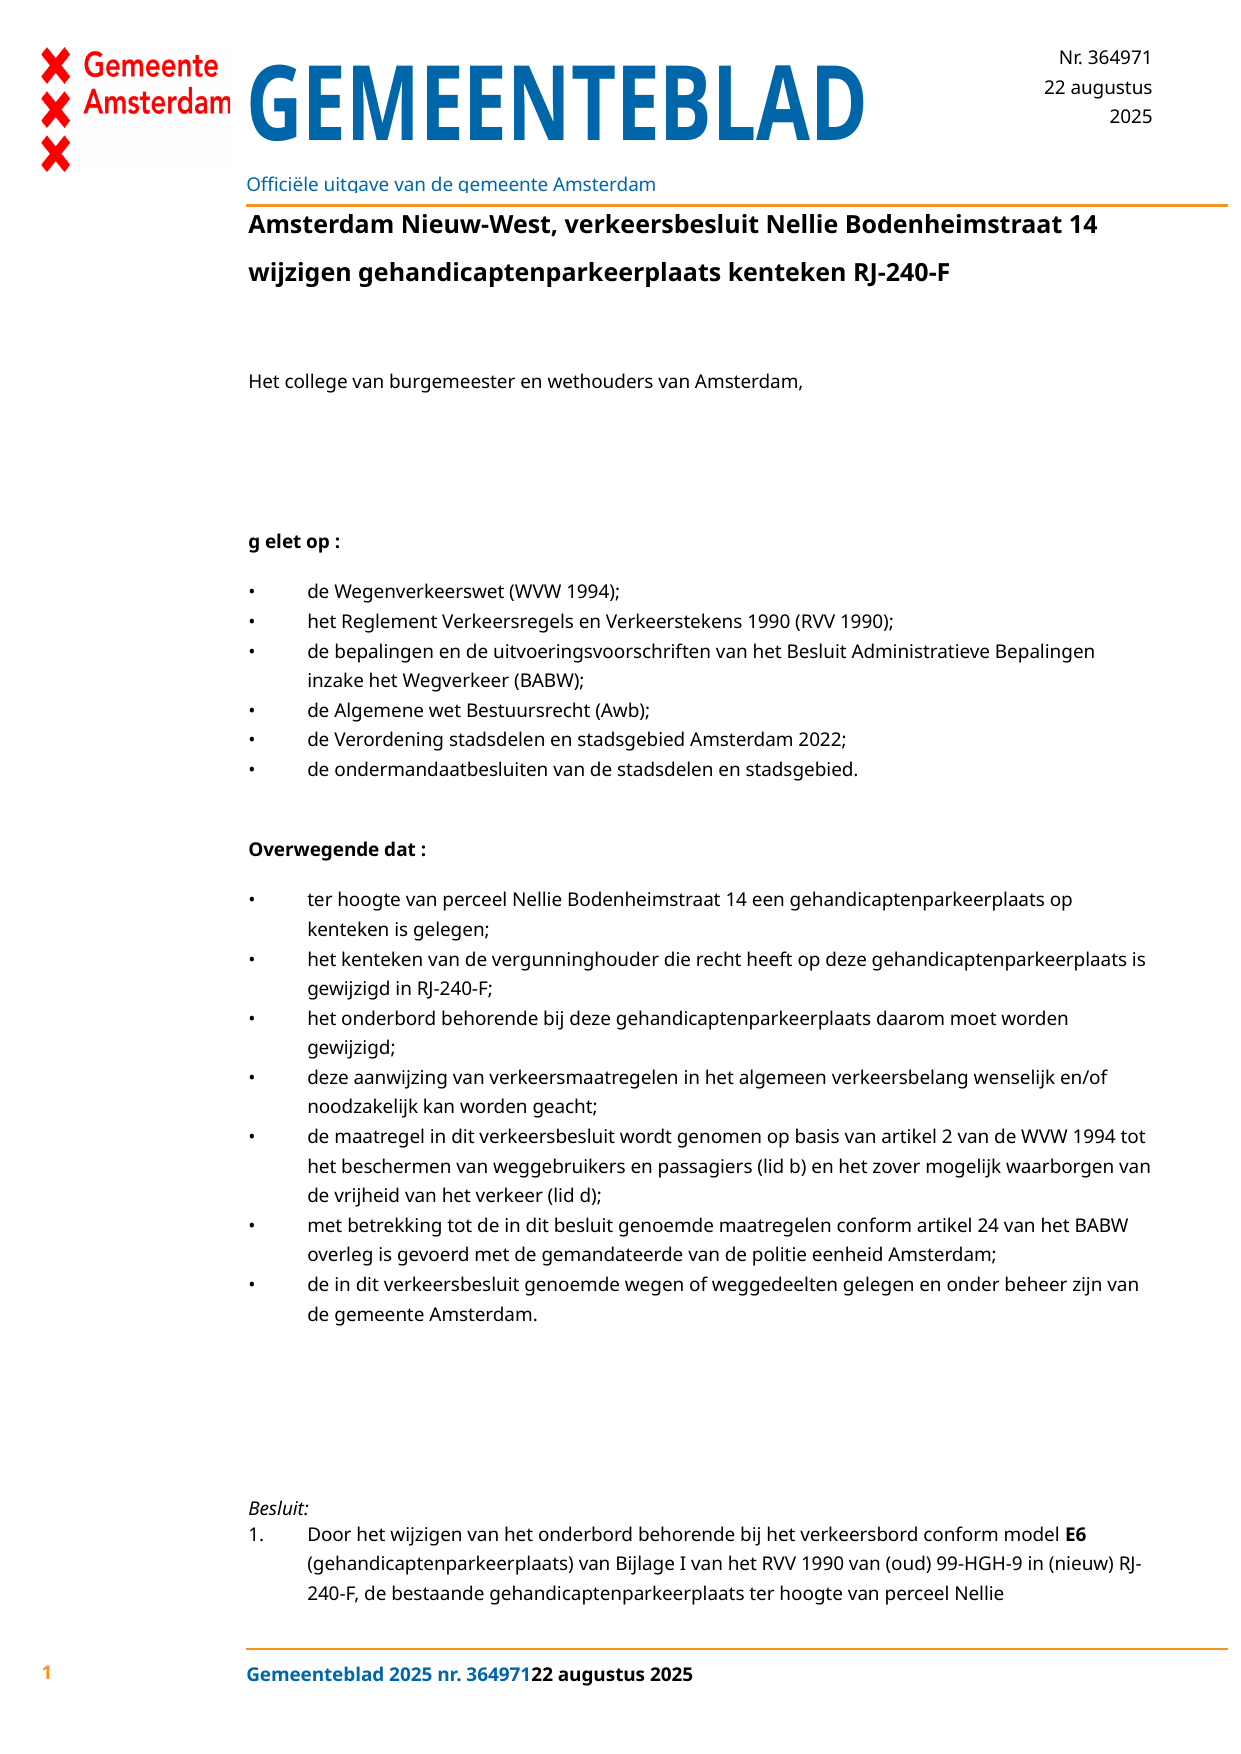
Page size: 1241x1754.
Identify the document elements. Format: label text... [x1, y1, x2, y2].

list deze aanwijzing van verkeersmaatregelen in het algemeen verkeersbelang wenselijk en/of noodzakelijk kan worden geacht; [248, 1064, 1152, 1119]
text Besluit: [248, 1495, 1152, 1521]
text g elet op : [248, 528, 1152, 554]
list de bepalingen en de uitvoeringsvoorschriften van het Besluit Administratieve Bepalingen inzake het Wegverkeer (BABW); [248, 638, 1152, 693]
picture [41, 47, 231, 172]
list de Algemene wet Bestuursrecht (Awb); [248, 697, 1152, 723]
list de Verordening stadsdelen en stadsgebied Amsterdam 2022; [248, 727, 1152, 752]
text Het college van burgemeester en wethouders van Amsterdam, [248, 368, 1152, 394]
list met betrekking tot de in dit besluit genoemde maatregelen conform artikel 24 van het BABW overleg is gevoerd met de gemandateerde van de politie eenheid Amsterdam; [248, 1212, 1152, 1267]
text Overwegende dat : [248, 836, 1152, 862]
text Amsterdam Nieuw-West, verkeersbesluit Nellie Bodenheimstraat 14 wijzigen gehandicaptenparkeerplaats kenteken RJ-240-F [248, 207, 1152, 288]
list de ondermandaatbesluiten van de stadsdelen en stadsgebied. [248, 756, 1152, 782]
list het kenteken van de vergunninghouder die recht heeft op deze gehandicaptenparkeerplaats is gewijzigd in RJ-240-F; [248, 946, 1152, 1001]
list de Wegenverkeerswet (WVW 1994); [248, 579, 1152, 604]
list het Reglement Verkeersregels en Verkeerstekens 1990 (RVV 1990); [248, 608, 1152, 634]
list de maatregel in dit verkeersbesluit wordt genomen op basis van artikel 2 van de WVW 1994 tot het beschermen van weggebruikers en passagiers (lid b) en het zover mogelijk waarborgen van de vrijheid van het verkeer (lid d); [248, 1123, 1152, 1208]
list de in dit verkeersbesluit genoemde wegen of weggedeelten gelegen en onder beheer zijn van de gemeente Amsterdam. [248, 1271, 1152, 1326]
list Door het wijzigen van het onderbord behorende bij het verkeersbord conform model E6 (gehandicaptenparkeerplaats) van Bijlage I van het RVV 1990 van (oud) 99-HGH-9 in (nieuw) RJ-240-F, de bestaande gehandicaptenparkeerplaats ter hoogte van perceel Nellie [248, 1521, 1152, 1606]
list ter hoogte van perceel Nellie Bodenheimstraat 14 een gehandicaptenparkeerplaats op kenteken is gelegen; [248, 887, 1152, 942]
list het onderbord behorende bij deze gehandicaptenparkeerplaats daarom moet worden gewijzigd; [248, 1005, 1152, 1060]
